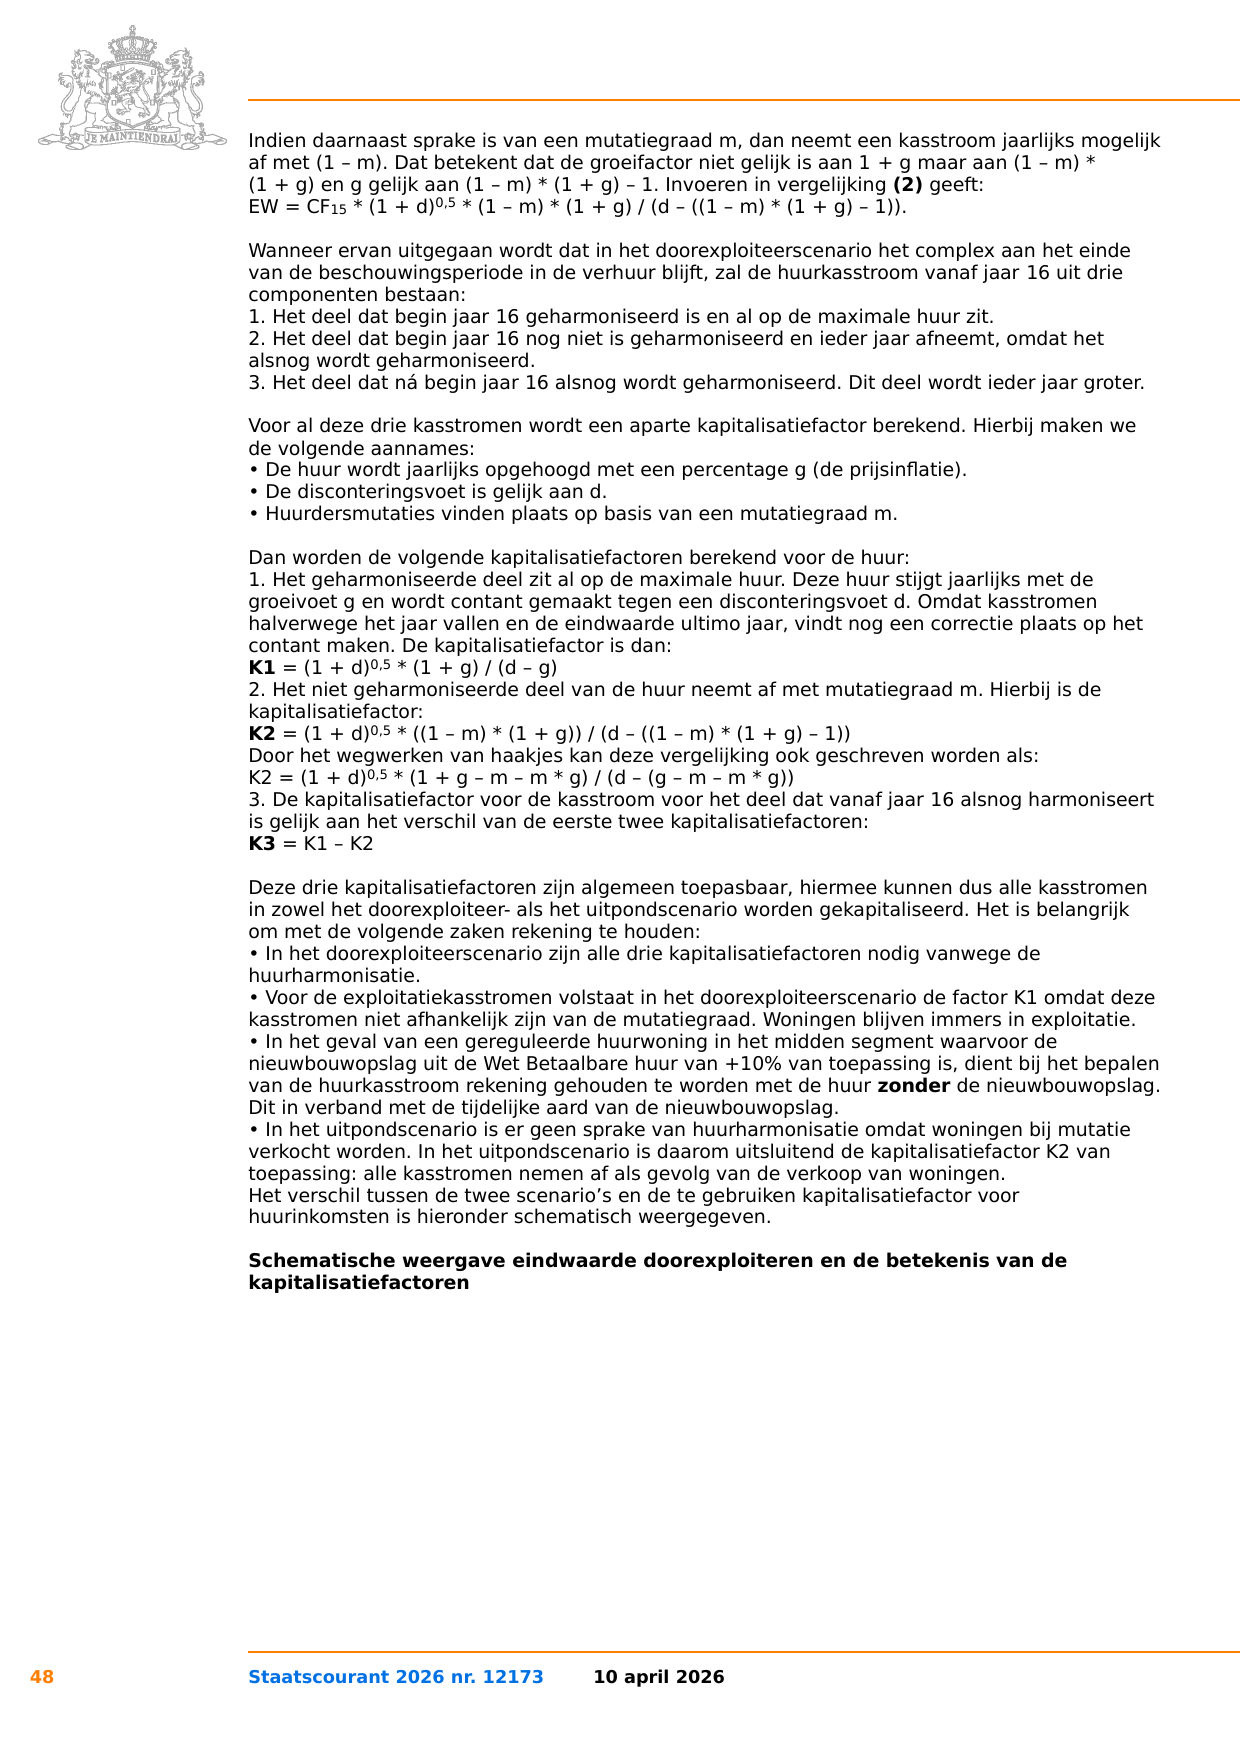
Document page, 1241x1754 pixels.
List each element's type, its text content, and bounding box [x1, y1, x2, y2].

text Dan worden de volgende kapitalisatiefactoren berekend voor de huur: [248, 547, 1163, 569]
text Wanneer ervan uitgegaan wordt dat in het doorexploiteerscenario het complex aan het einde van de beschouwingsperiode in de verhuur blijft, zal de huurkasstroom vanaf jaar 16 uit drie componenten bestaan: [248, 240, 1163, 306]
text • In het doorexploiteerscenario zijn alle drie kapitalisatiefactoren nodig vanwege de huurharmonisatie. [248, 943, 1163, 987]
text 1. Het deel dat begin jaar 16 geharmoniseerd is en al op de maximale huur zit. [248, 306, 1163, 328]
picture [38, 25, 227, 150]
text Door het wegwerken van haakjes kan deze vergelijking ook geschreven worden als: [248, 745, 1163, 767]
text 2. Het niet geharmoniseerde deel van de huur neemt af met mutatiegraad m. Hierbij is de kapitalisatiefactor: [248, 679, 1163, 723]
text EW = CF15 * (1 + d)0,5 * (1 – m) * (1 + g) / (d – ((1 – m) * (1 + g) – 1)). [248, 196, 1163, 218]
text 3. Het deel dat ná begin jaar 16 alsnog wordt geharmoniseerd. Dit deel wordt ieder jaar groter. [248, 372, 1163, 393]
text • De disconteringsvoet is gelijk aan d. [248, 481, 1163, 503]
text Het verschil tussen de twee scenario’s en de te gebruiken kapitalisatiefactor voor huurinkomsten is hieronder schematisch weergegeven. [248, 1184, 1163, 1228]
text 3. De kapitalisatiefactor voor de kasstroom voor het deel dat vanaf jaar 16 alsnog harmoniseert is gelijk aan het verschil van de eerste twee kapitalisatiefactoren: [248, 789, 1163, 833]
text 1. Het geharmoniseerde deel zit al op de maximale huur. Deze huur stijgt jaarlijks met de groeivoet g en wordt contant gemaakt tegen een disconteringsvoet d. Omdat kasstromen halverwege het jaar vallen en de eindwaarde ultimo jaar, vindt nog een correctie plaats op het contant maken. De kapitalisatiefactor is dan: [248, 569, 1163, 657]
text K2 = (1 + d)0,5 * ((1 – m) * (1 + g)) / (d – ((1 – m) * (1 + g) – 1)) [248, 723, 1163, 745]
text • Voor de exploitatiekasstromen volstaat in het doorexploiteerscenario de factor K1 omdat deze kasstromen niet afhankelijk zijn van de mutatiegraad. Woningen blijven immers in exploitatie. [248, 987, 1163, 1031]
text • In het geval van een gereguleerde huurwoning in het midden segment waarvoor de nieuwbouwopslag uit de Wet Betaalbare huur van +10% van toepassing is, dient bij het bepalen van de huurkasstroom rekening gehouden te worden met de huur zonder de nieuwbouwopslag. Dit in verband met de tijdelijke aard van de nieuwbouwopslag. [248, 1031, 1163, 1118]
text Indien daarnaast sprake is van een mutatiegraad m, dan neemt een kasstroom jaarlijks mogelijk af met (1 – m). Dat betekent dat de groeifactor niet gelijk is aan 1 + g maar aan (1 – m) * (1 + g) en g gelijk aan (1 – m) * (1 + g) – 1. Invoeren in vergelijking (2) geeft: [248, 130, 1163, 196]
text • Huurdersmutaties vinden plaats op basis van een mutatiegraad m. [248, 503, 1163, 525]
text • De huur wordt jaarlijks opgehoogd met een percentage g (de prijsinflatie). [248, 459, 1163, 481]
text Deze drie kapitalisatiefactoren zijn algemeen toepasbaar, hiermee kunnen dus alle kasstromen in zowel het doorexploiteer- als het uitpondscenario worden gekapitaliseerd. Het is belangrijk om met de volgende zaken rekening te houden: [248, 877, 1163, 943]
subtitle Schematische weergave eindwaarde doorexploiteren en de betekenis van de kapitalisatiefactoren [248, 1250, 1163, 1294]
text K2 = (1 + d)0,5 * (1 + g – m – m * g) / (d – (g – m – m * g)) [248, 767, 1163, 789]
text Voor al deze drie kasstromen wordt een aparte kapitalisatiefactor berekend. Hierbij maken we de volgende aannames: [248, 415, 1163, 459]
text K1 = (1 + d)0,5 * (1 + g) / (d – g) [248, 657, 1163, 679]
text • In het uitpondscenario is er geen sprake van huurharmonisatie omdat woningen bij mutatie verkocht worden. In het uitpondscenario is daarom uitsluitend de kapitalisatiefactor K2 van toepassing: alle kasstromen nemen af als gevolg van de verkoop van woningen. [248, 1118, 1163, 1184]
text K3 = K1 – K2 [248, 833, 1163, 855]
text 2. Het deel dat begin jaar 16 nog niet is geharmoniseerd en ieder jaar afneemt, omdat het alsnog wordt geharmoniseerd. [248, 328, 1163, 372]
